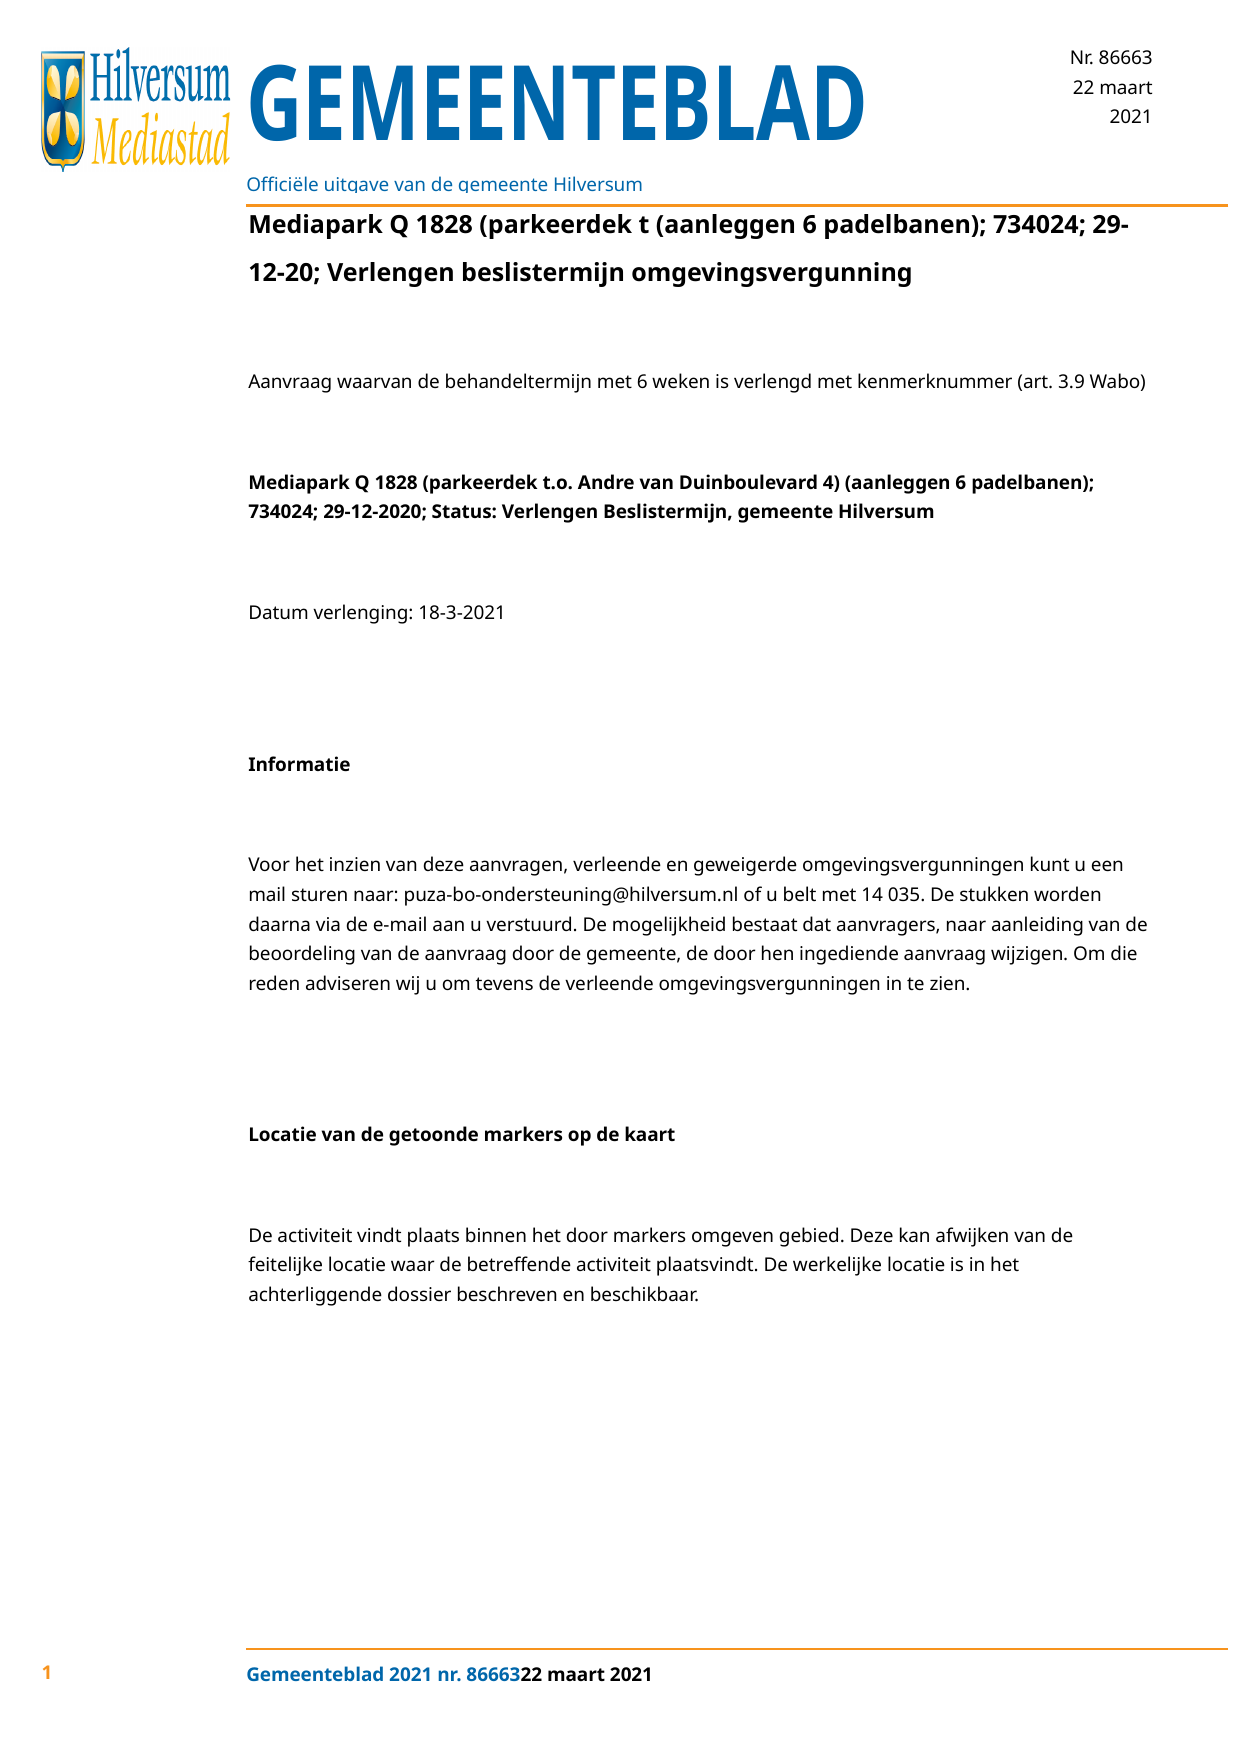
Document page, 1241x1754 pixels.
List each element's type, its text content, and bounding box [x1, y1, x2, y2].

text Informatie [248, 751, 1152, 777]
text Aanvraag waarvan de behandeltermijn met 6 weken is verlengd met kenmerknummer (art. 3.9 Wabo) [248, 368, 1152, 394]
text Mediapark Q 1828 (parkeerdek t (aanleggen 6 padelbanen); 734024; 29-12-20; Verlengen beslistermijn omgevingsvergunning [248, 207, 1152, 288]
text Locatie van de getoonde markers op de kaart [248, 1121, 1152, 1147]
text Voor het inzien van deze aanvragen, verleende en geweigerde omgevingsvergunningen kunt u een mail sturen naar: puza-bo-ondersteuning@hilversum.nl of u belt met 14 035. De stukken worden daarna via de e-mail aan u verstuurd. De mogelijkheid bestaat dat aanvragers, naar aanleiding van de beoordeling van de aanvraag door de gemeente, de door hen ingediende aanvraag wijzigen. Om die reden adviseren wij u om tevens de verleende omgevingsvergunningen in te zien. [248, 852, 1152, 996]
picture [41, 47, 231, 172]
text Mediapark Q 1828 (parkeerdek t.o. Andre van Duinboulevard 4) (aanleggen 6 padelbanen); 734024; 29-12-2020; Status: Verlengen Beslistermijn, gemeente Hilversum [248, 469, 1152, 524]
text Datum verlenging: 18-3-2021 [248, 599, 1152, 625]
text De activiteit vindt plaats binnen het door markers omgeven gebied. Deze kan afwijken van de feitelijke locatie waar de betreffende activiteit plaatsvindt. De werkelijke locatie is in het achterliggende dossier beschreven en beschikbaar. [248, 1222, 1152, 1307]
